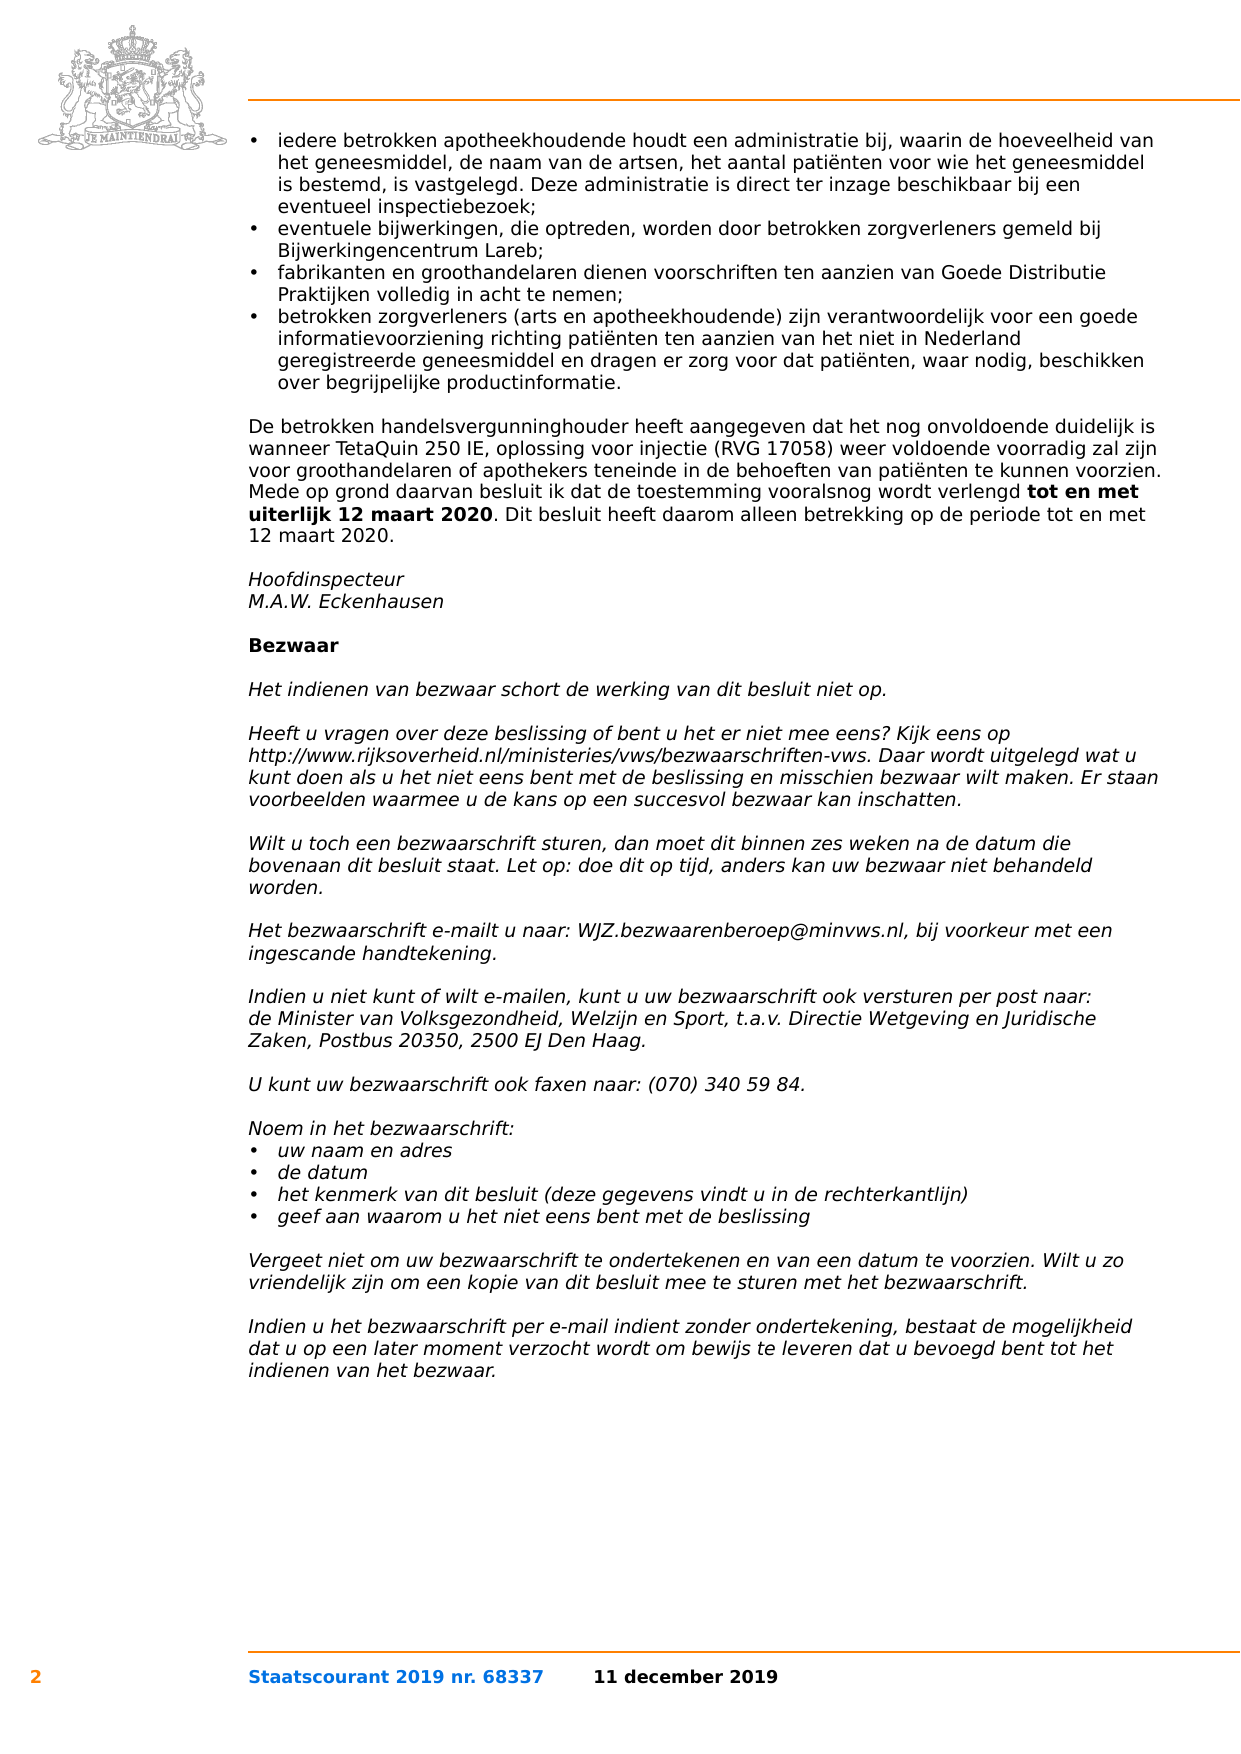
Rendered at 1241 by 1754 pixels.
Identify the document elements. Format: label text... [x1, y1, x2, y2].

text Het bezwaarschrift e-mailt u naar: WJZ.bezwaarenberoep@minvws.nl, bij voorkeur met een ingescande handtekening. [248, 920, 1163, 964]
text Het indienen van bezwaar schort de werking van dit besluit niet op. [248, 679, 1163, 701]
text Bezwaar [248, 635, 1163, 657]
text • het kenmerk van dit besluit (deze gegevens vindt u in de rechterkantlijn) [248, 1184, 1163, 1206]
text • uw naam en adres [248, 1140, 1163, 1162]
text Vergeet niet om uw bezwaarschrift te ondertekenen en van een datum te voorzien. Wilt u zo vriendelijk zijn om een kopie van dit besluit mee te sturen met het bezwaarschrift. [248, 1250, 1163, 1294]
text de Minister van Volksgezondheid, Welzijn en Sport, t.a.v. Directie Wetgeving en Juridische Zaken, Postbus 20350, 2500 EJ Den Haag. [248, 1008, 1163, 1052]
text De betrokken handelsvergunninghouder heeft aangegeven dat het nog onvoldoende duidelijk is wanneer TetaQuin 250 IE, oplossing voor injectie (RVG 17058) weer voldoende voorradig zal zijn voor groothandelaren of apothekers teneinde in de behoeften van patiënten te kunnen voorzien. Mede op grond daarvan besluit ik dat de toestemming vooralsnog wordt verlengd tot en met uiterlijk 12 maart 2020. Dit besluit heeft daarom alleen betrekking op de periode tot en met 12 maart 2020. [248, 416, 1163, 547]
text Heeft u vragen over deze beslissing of bent u het er niet mee eens? Kijk eens op http://www.rijksoverheid.nl/ministeries/vws/bezwaarschriften-vws. Daar wordt uitgelegd wat u kunt doen als u het niet eens bent met de beslissing en misschien bezwaar wilt maken. Er staan voorbeelden waarmee u de kans op een succesvol bezwaar kan inschatten. [248, 723, 1163, 811]
text • de datum [248, 1162, 1163, 1184]
text • geef aan waarom u het niet eens bent met de beslissing [248, 1206, 1163, 1228]
text • fabrikanten en groothandelaren dienen voorschriften ten aanzien van Goede Distributie Praktijken volledig in acht te nemen; [248, 262, 1163, 306]
text U kunt uw bezwaarschrift ook faxen naar: (070) 340 59 84. [248, 1074, 1163, 1096]
text Indien u niet kunt of wilt e-mailen, kunt u uw bezwaarschrift ook versturen per post naar: [248, 986, 1163, 1008]
text Indien u het bezwaarschrift per e-mail indient zonder ondertekening, bestaat de mogelijkheid dat u op een later moment verzocht wordt om bewijs te leveren dat u bevoegd bent tot het indienen van het bezwaar. [248, 1316, 1163, 1381]
text • iedere betrokken apotheekhoudende houdt een administratie bij, waarin de hoeveelheid van het geneesmiddel, de naam van de artsen, het aantal patiënten voor wie het geneesmiddel is bestemd, is vastgelegd. Deze administratie is direct ter inzage beschikbaar bij een eventueel inspectiebezoek; [248, 130, 1163, 218]
text • betrokken zorgverleners (arts en apotheekhoudende) zijn verantwoordelijk voor een goede informatievoorziening richting patiënten ten aanzien van het niet in Nederland geregistreerde geneesmiddel en dragen er zorg voor dat patiënten, waar nodig, beschikken over begrijpelijke productinformatie. [248, 306, 1163, 394]
picture [38, 25, 227, 150]
text Wilt u toch een bezwaarschrift sturen, dan moet dit binnen zes weken na de datum die bovenaan dit besluit staat. Let op: doe dit op tijd, anders kan uw bezwaar niet behandeld worden. [248, 833, 1163, 898]
text Hoofdinspecteur M.A.W. Eckenhausen [248, 569, 1163, 613]
text Noem in het bezwaarschrift: [248, 1118, 1163, 1140]
text • eventuele bijwerkingen, die optreden, worden door betrokken zorgverleners gemeld bij Bijwerkingencentrum Lareb; [248, 218, 1163, 262]
